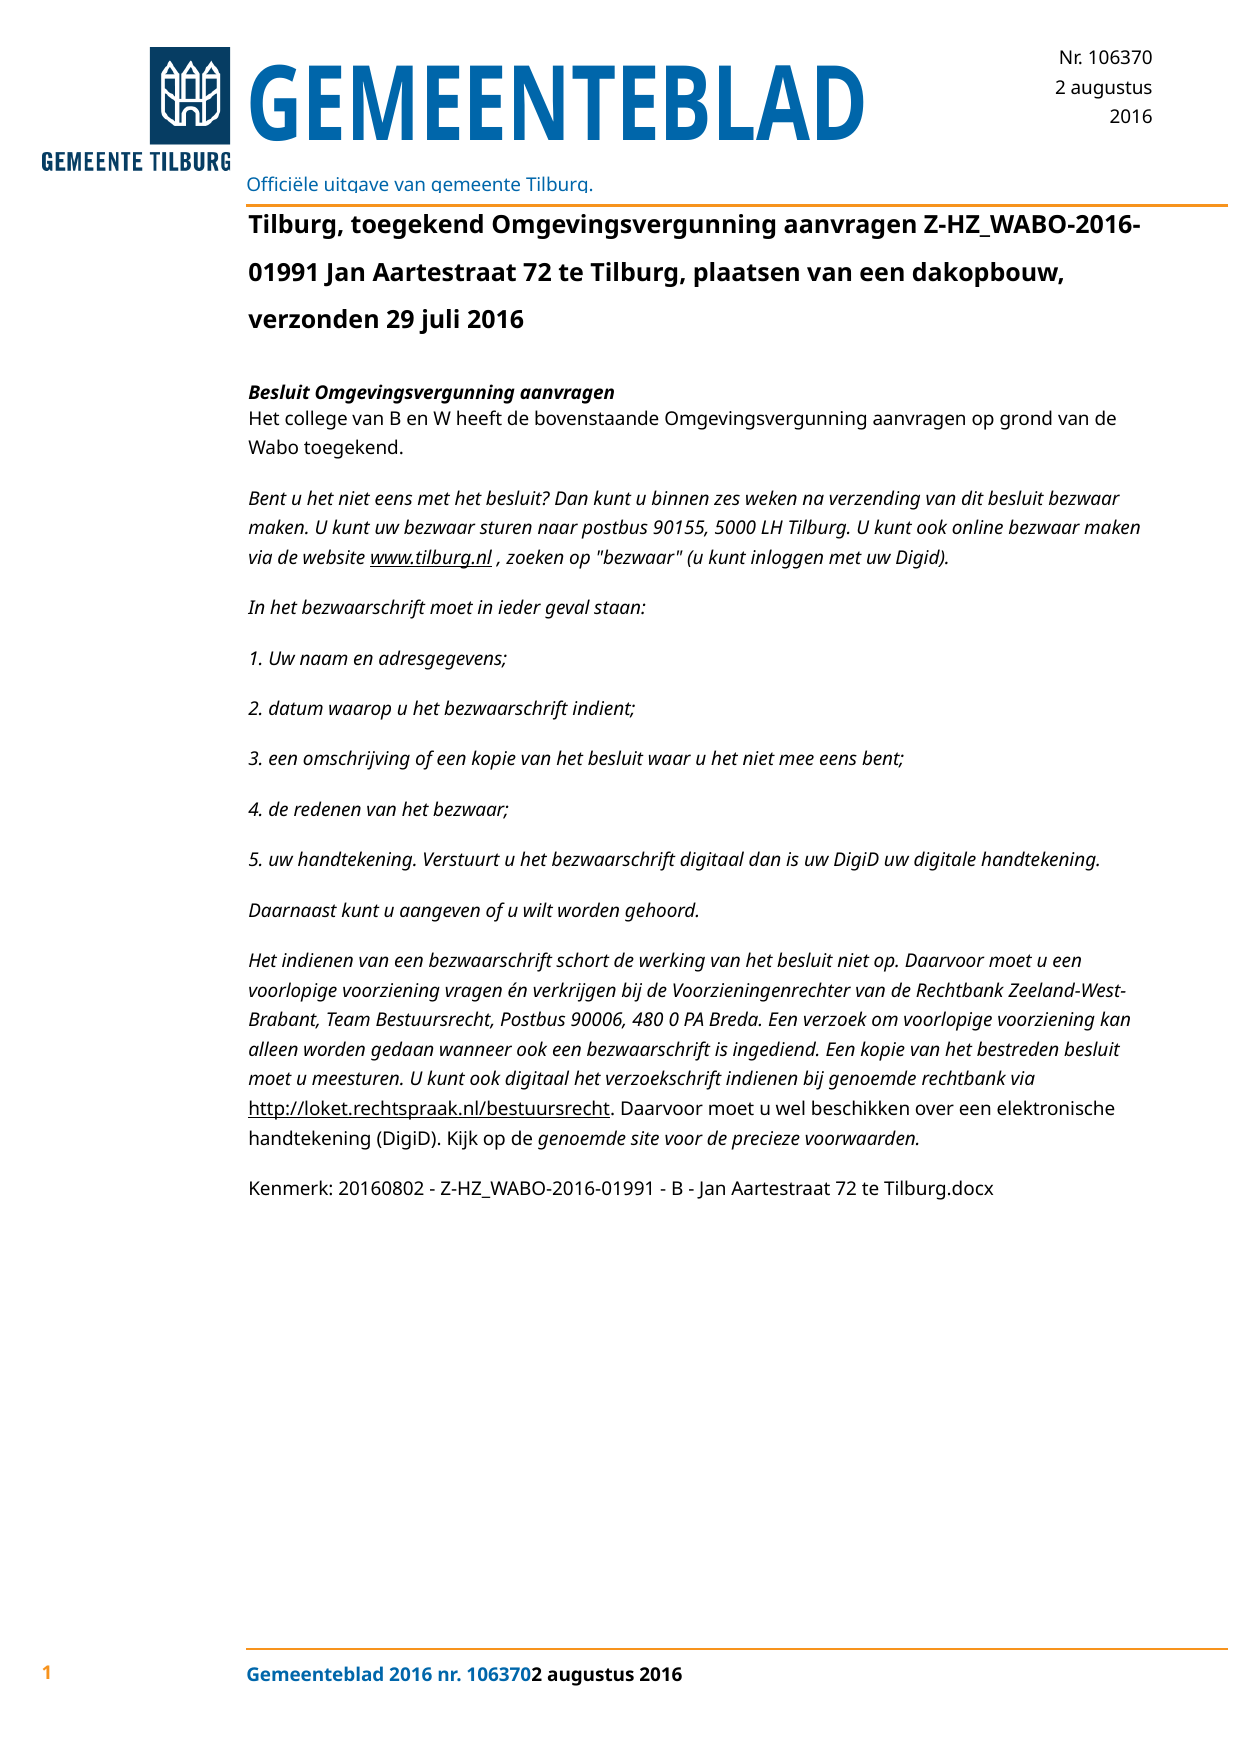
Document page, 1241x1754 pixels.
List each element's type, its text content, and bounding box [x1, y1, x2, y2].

text In het bezwaarschrift moet in ieder geval staan: [248, 594, 1152, 620]
text 4. de redenen van het bezwaar; [248, 796, 1152, 822]
text Het college van B en W heeft de bovenstaande Omgevingsvergunning aanvragen op grond van de Wabo toegekend. [248, 405, 1152, 460]
text Het indienen van een bezwaarschrift schort de werking van het besluit niet op. Daarvoor moet u een voorlopige voorziening vragen én verkrijgen bij de Voorzieningenrechter van de Rechtbank Zeeland-West-Brabant, Team Bestuursrecht, Postbus 90006, 480 0 PA Breda. Een verzoek om voorlopige voorziening kan alleen worden gedaan wanneer ook een bezwaarschrift is ingediend. Een kopie van het bestreden besluit moet u meesturen. U kunt ook digitaal het verzoekschrift indienen bij genoemde rechtbank via http://loket.rechtspraak.nl/bestuursrecht. Daarvoor moet u wel beschikken over een elektronische handtekening (DigiD). Kijk op de genoemde site voor de precieze voorwaarden. [248, 947, 1152, 1151]
text 3. een omschrijving of een kopie van het besluit waar u het niet mee eens bent; [248, 746, 1152, 771]
text Bent u het niet eens met het besluit? Dan kunt u binnen zes weken na verzending van dit besluit bezwaar maken. U kunt uw bezwaar sturen naar postbus 90155, 5000 LH Tilburg. U kunt ook online bezwaar maken via de website www.tilburg.nl , zoeken op "bezwaar" (u kunt inloggen met uw Digid). [248, 485, 1152, 570]
text Daarnaast kunt u aangeven of u wilt worden gehoord. [248, 897, 1152, 923]
picture [41, 47, 231, 172]
text 2. datum waarop u het bezwaarschrift indient; [248, 695, 1152, 721]
text Kenmerk: 20160802 - Z-HZ_WABO-2016-01991 - B - Jan Aartestraat 72 te Tilburg.docx [248, 1175, 1152, 1201]
text Besluit Omgevingsvergunning aanvragen [248, 379, 1152, 405]
text Tilburg, toegekend Omgevingsvergunning aanvragen Z-HZ_WABO-2016-01991 Jan Aartestraat 72 te Tilburg, plaatsen van een dakopbouw, verzonden 29 juli 2016 [248, 207, 1152, 336]
text 1. Uw naam en adresgegevens; [248, 645, 1152, 671]
text 5. uw handtekening. Verstuurt u het bezwaarschrift digitaal dan is uw DigiD uw digitale handtekening. [248, 846, 1152, 872]
